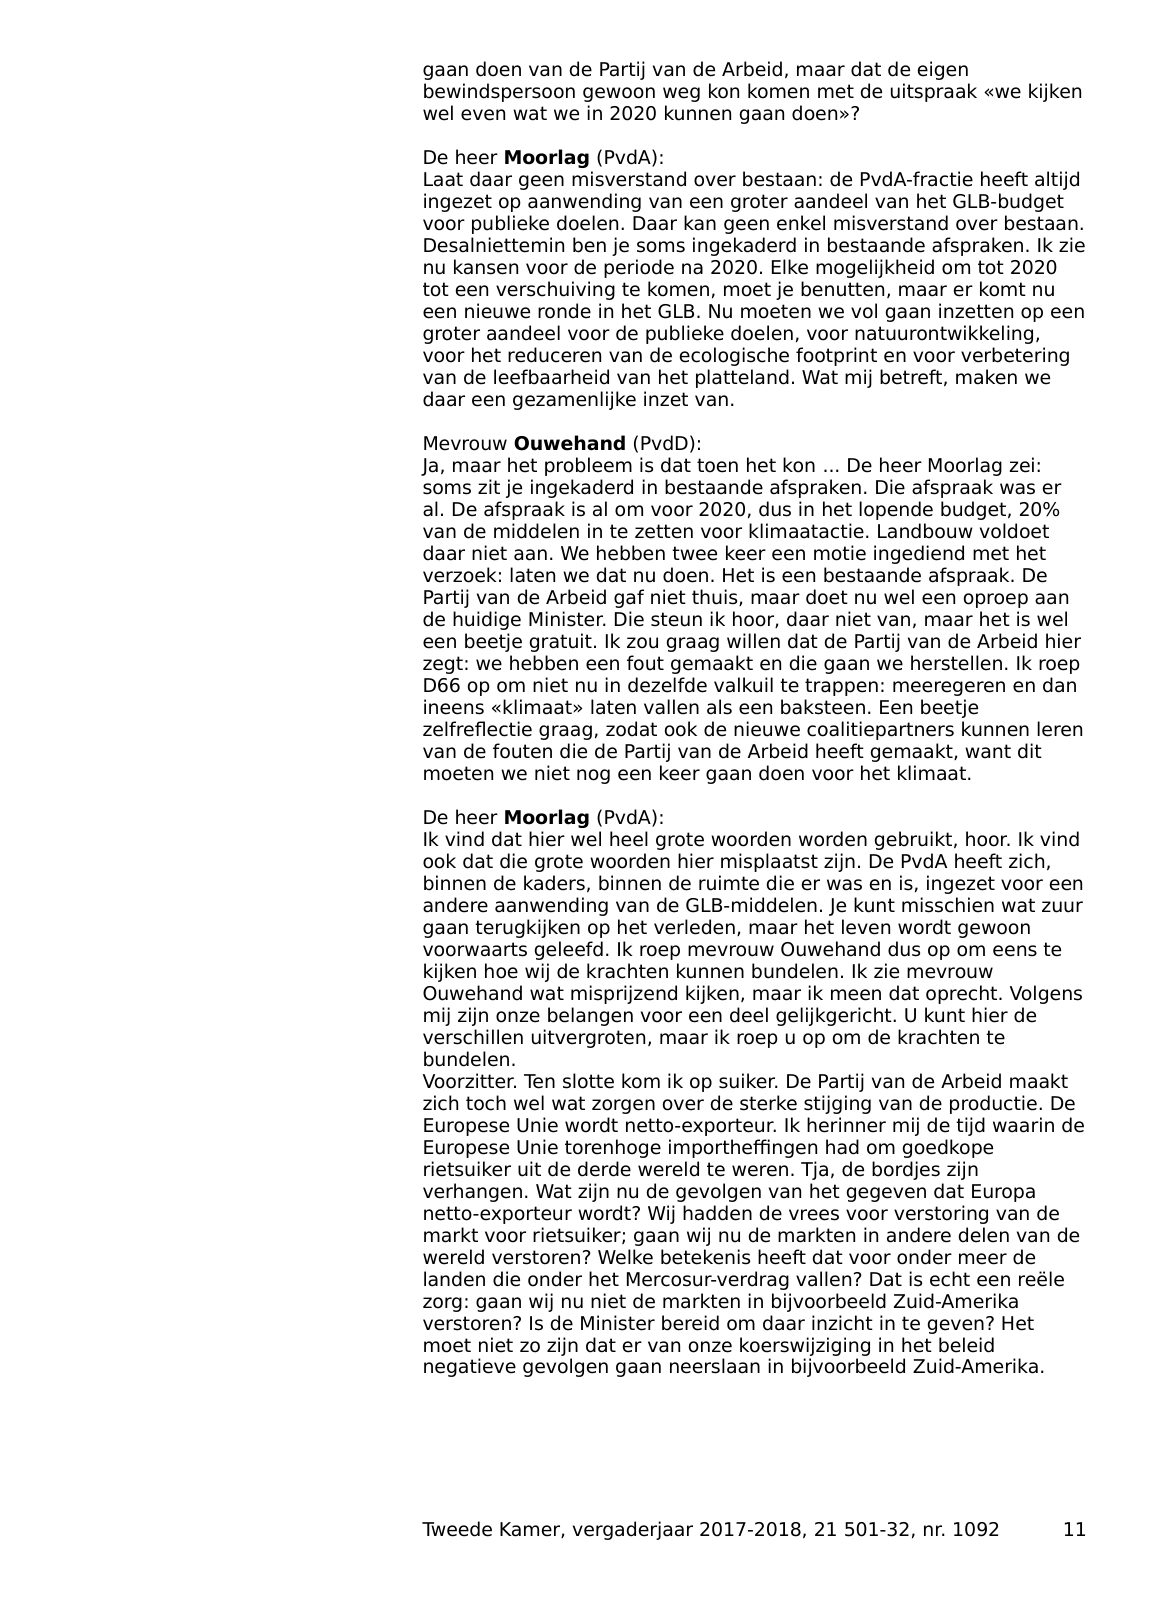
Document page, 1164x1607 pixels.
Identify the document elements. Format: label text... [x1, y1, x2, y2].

text Ik vind dat hier wel heel grote woorden worden gebruikt, hoor. Ik vind ook dat die grote woorden hier misplaatst zijn. De PvdA heeft zich, binnen de kaders, binnen de ruimte die er was en is, ingezet voor een andere aanwending van de GLB-middelen. Je kunt misschien wat zuur gaan terugkijken op het verleden, maar het leven wordt gewoon voorwaarts geleefd. Ik roep mevrouw Ouwehand dus op om eens te kijken hoe wij de krachten kunnen bundelen. Ik zie mevrouw Ouwehand wat misprijzend kijken, maar ik meen dat oprecht. Volgens mij zijn onze belangen voor een deel gelijkgericht. U kunt hier de verschillen uitvergroten, maar ik roep u op om de krachten te bundelen. [422, 829, 1087, 1071]
text Ja, maar het probleem is dat toen het kon ... De heer Moorlag zei: soms zit je ingekaderd in bestaande afspraken. Die afspraak was er al. De afspraak is al om voor 2020, dus in het lopende budget, 20% van de middelen in te zetten voor klimaatactie. Landbouw voldoet daar niet aan. We hebben twee keer een motie ingediend met het verzoek: laten we dat nu doen. Het is een bestaande afspraak. De Partij van de Arbeid gaf niet thuis, maar doet nu wel een oproep aan de huidige Minister. Die steun ik hoor, daar niet van, maar het is wel een beetje gratuit. Ik zou graag willen dat de Partij van de Arbeid hier zegt: we hebben een fout gemaakt en die gaan we herstellen. Ik roep D66 op om niet nu in dezelfde valkuil te trappen: meeregeren en dan ineens «klimaat» laten vallen als een baksteen. Een beetje zelfreflectie graag, zodat ook de nieuwe coalitiepartners kunnen leren van de fouten die de Partij van de Arbeid heeft gemaakt, want dit moeten we niet nog een keer gaan doen voor het klimaat. [422, 455, 1087, 785]
text Laat daar geen misverstand over bestaan: de PvdA-fractie heeft altijd ingezet op aanwending van een groter aandeel van het GLB-budget voor publieke doelen. Daar kan geen enkel misverstand over bestaan. Desalniettemin ben je soms ingekaderd in bestaande afspraken. Ik zie nu kansen voor de periode na 2020. Elke mogelijkheid om tot 2020 tot een verschuiving te komen, moet je benutten, maar er komt nu een nieuwe ronde in het GLB. Nu moeten we vol gaan inzetten op een groter aandeel voor de publieke doelen, voor natuurontwikkeling, voor het reduceren van de ecologische footprint en voor verbetering van de leefbaarheid van het platteland. Wat mij betreft, maken we daar een gezamenlijke inzet van. [422, 169, 1087, 411]
text De heer Moorlag (PvdA): [422, 807, 1087, 829]
text gaan doen van de Partij van de Arbeid, maar dat de eigen bewindspersoon gewoon weg kon komen met de uitspraak «we kijken wel even wat we in 2020 kunnen gaan doen»? [422, 59, 1087, 125]
text Mevrouw Ouwehand (PvdD): [422, 433, 1087, 455]
text De heer Moorlag (PvdA): [422, 147, 1087, 169]
text Voorzitter. Ten slotte kom ik op suiker. De Partij van de Arbeid maakt zich toch wel wat zorgen over de sterke stijging van de productie. De Europese Unie wordt netto-exporteur. Ik herinner mij de tijd waarin de Europese Unie torenhoge importheffingen had om goedkope rietsuiker uit de derde wereld te weren. Tja, de bordjes zijn verhangen. Wat zijn nu de gevolgen van het gegeven dat Europa netto-exporteur wordt? Wij hadden de vrees voor verstoring van de markt voor rietsuiker; gaan wij nu de markten in andere delen van de wereld verstoren? Welke betekenis heeft dat voor onder meer de landen die onder het Mercosur-verdrag vallen? Dat is echt een reële zorg: gaan wij nu niet de markten in bijvoorbeeld Zuid-Amerika verstoren? Is de Minister bereid om daar inzicht in te geven? Het moet niet zo zijn dat er van onze koerswijziging in het beleid negatieve gevolgen gaan neerslaan in bijvoorbeeld Zuid-Amerika. [422, 1071, 1087, 1378]
